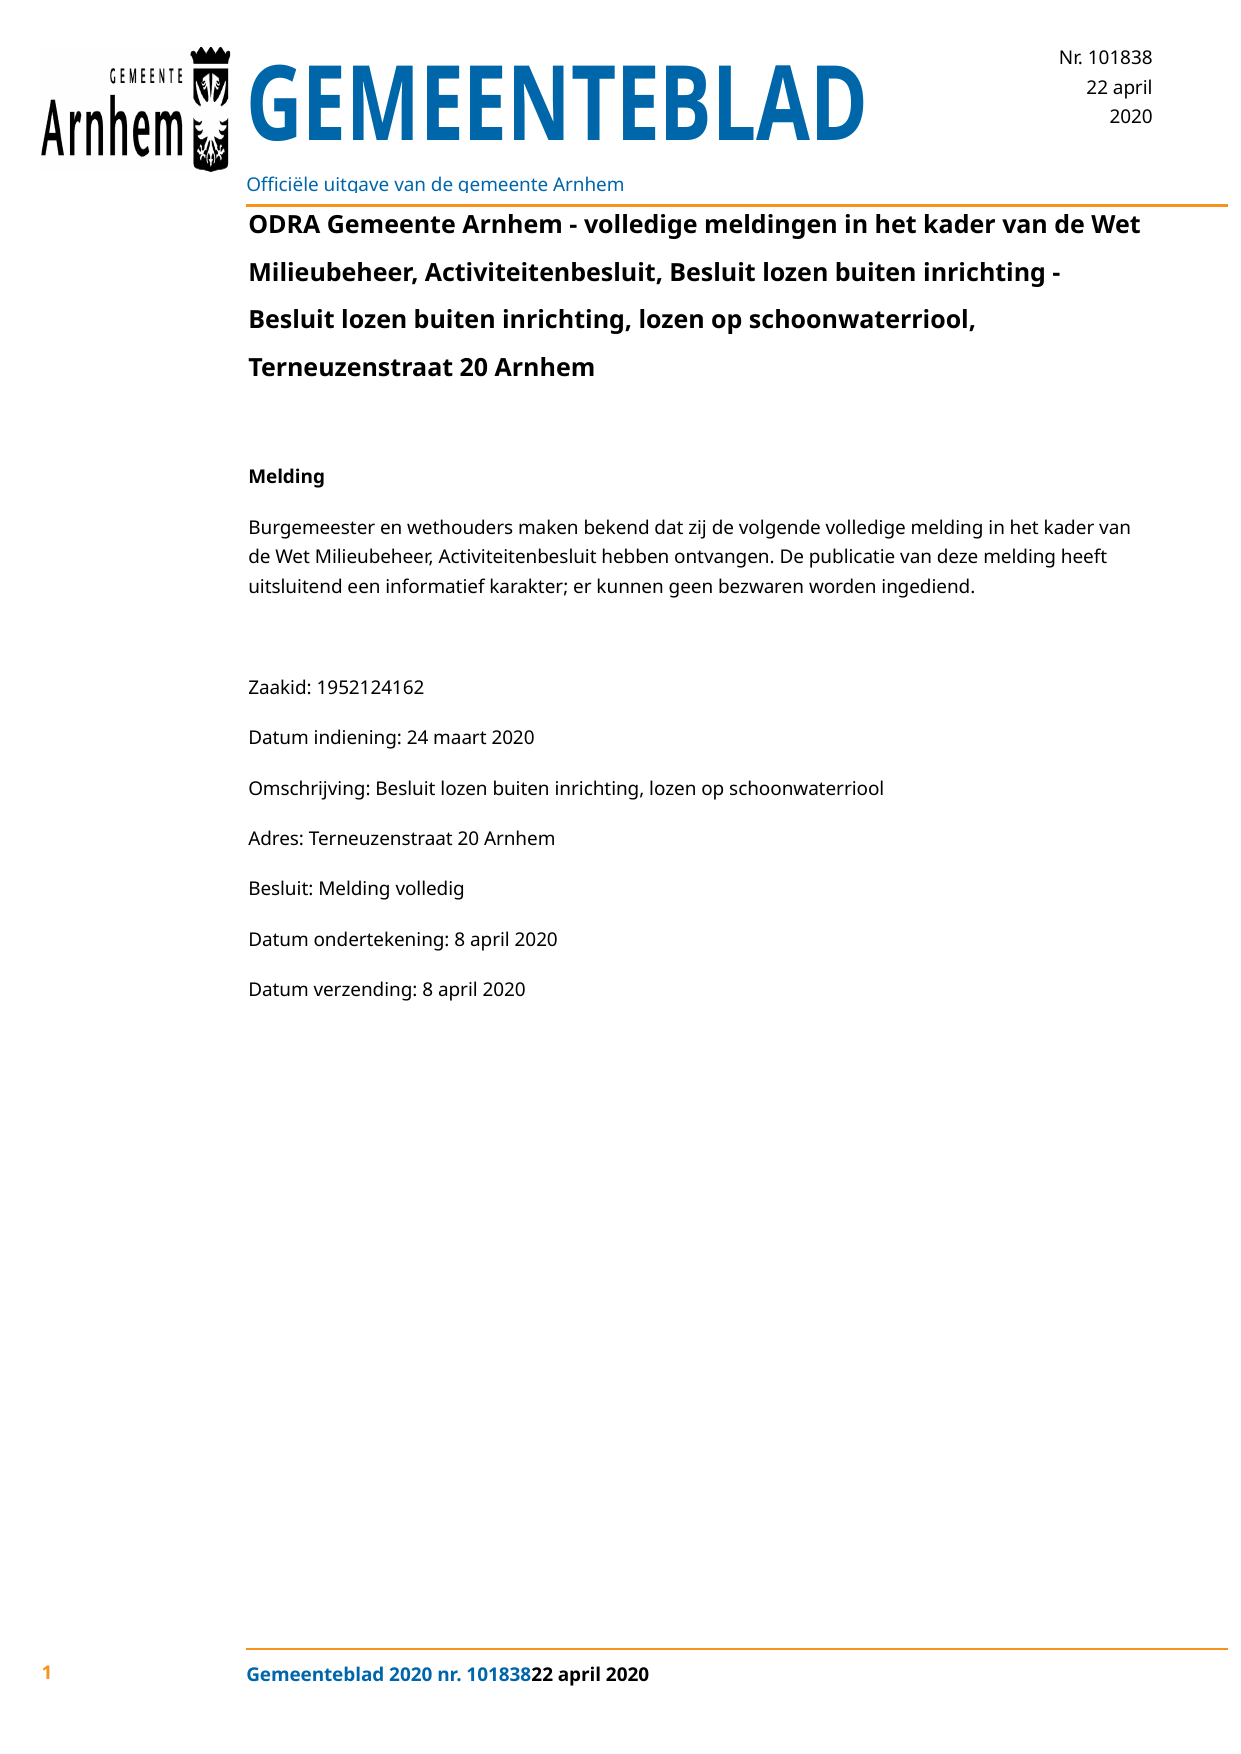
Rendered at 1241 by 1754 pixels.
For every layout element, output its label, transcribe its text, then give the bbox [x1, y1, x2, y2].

text Melding [248, 463, 1152, 489]
text ODRA Gemeente Arnhem - volledige meldingen in het kader van de Wet Milieubeheer, Activiteitenbesluit, Besluit lozen buiten inrichting - Besluit lozen buiten inrichting, lozen op schoonwaterriool, Terneuzenstraat 20 Arnhem [248, 207, 1152, 384]
text Datum verzending: 8 april 2020 [248, 976, 1152, 1002]
text Omschrijving: Besluit lozen buiten inrichting, lozen op schoonwaterriool [248, 775, 1152, 801]
picture [41, 47, 231, 172]
text Burgemeester en wethouders maken bekend dat zij de volgende volledige melding in het kader van de Wet Milieubeheer, Activiteitenbesluit hebben ontvangen. De publicatie van deze melding heeft uitsluitend een informatief karakter; er kunnen geen bezwaren worden ingediend. [248, 514, 1152, 599]
text Adres: Terneuzenstraat 20 Arnhem [248, 825, 1152, 851]
text Datum indiening: 24 maart 2020 [248, 724, 1152, 750]
text Datum ondertekening: 8 april 2020 [248, 926, 1152, 952]
text Zaakid: 1952124162 [248, 674, 1152, 700]
text Besluit: Melding volledig [248, 876, 1152, 901]
